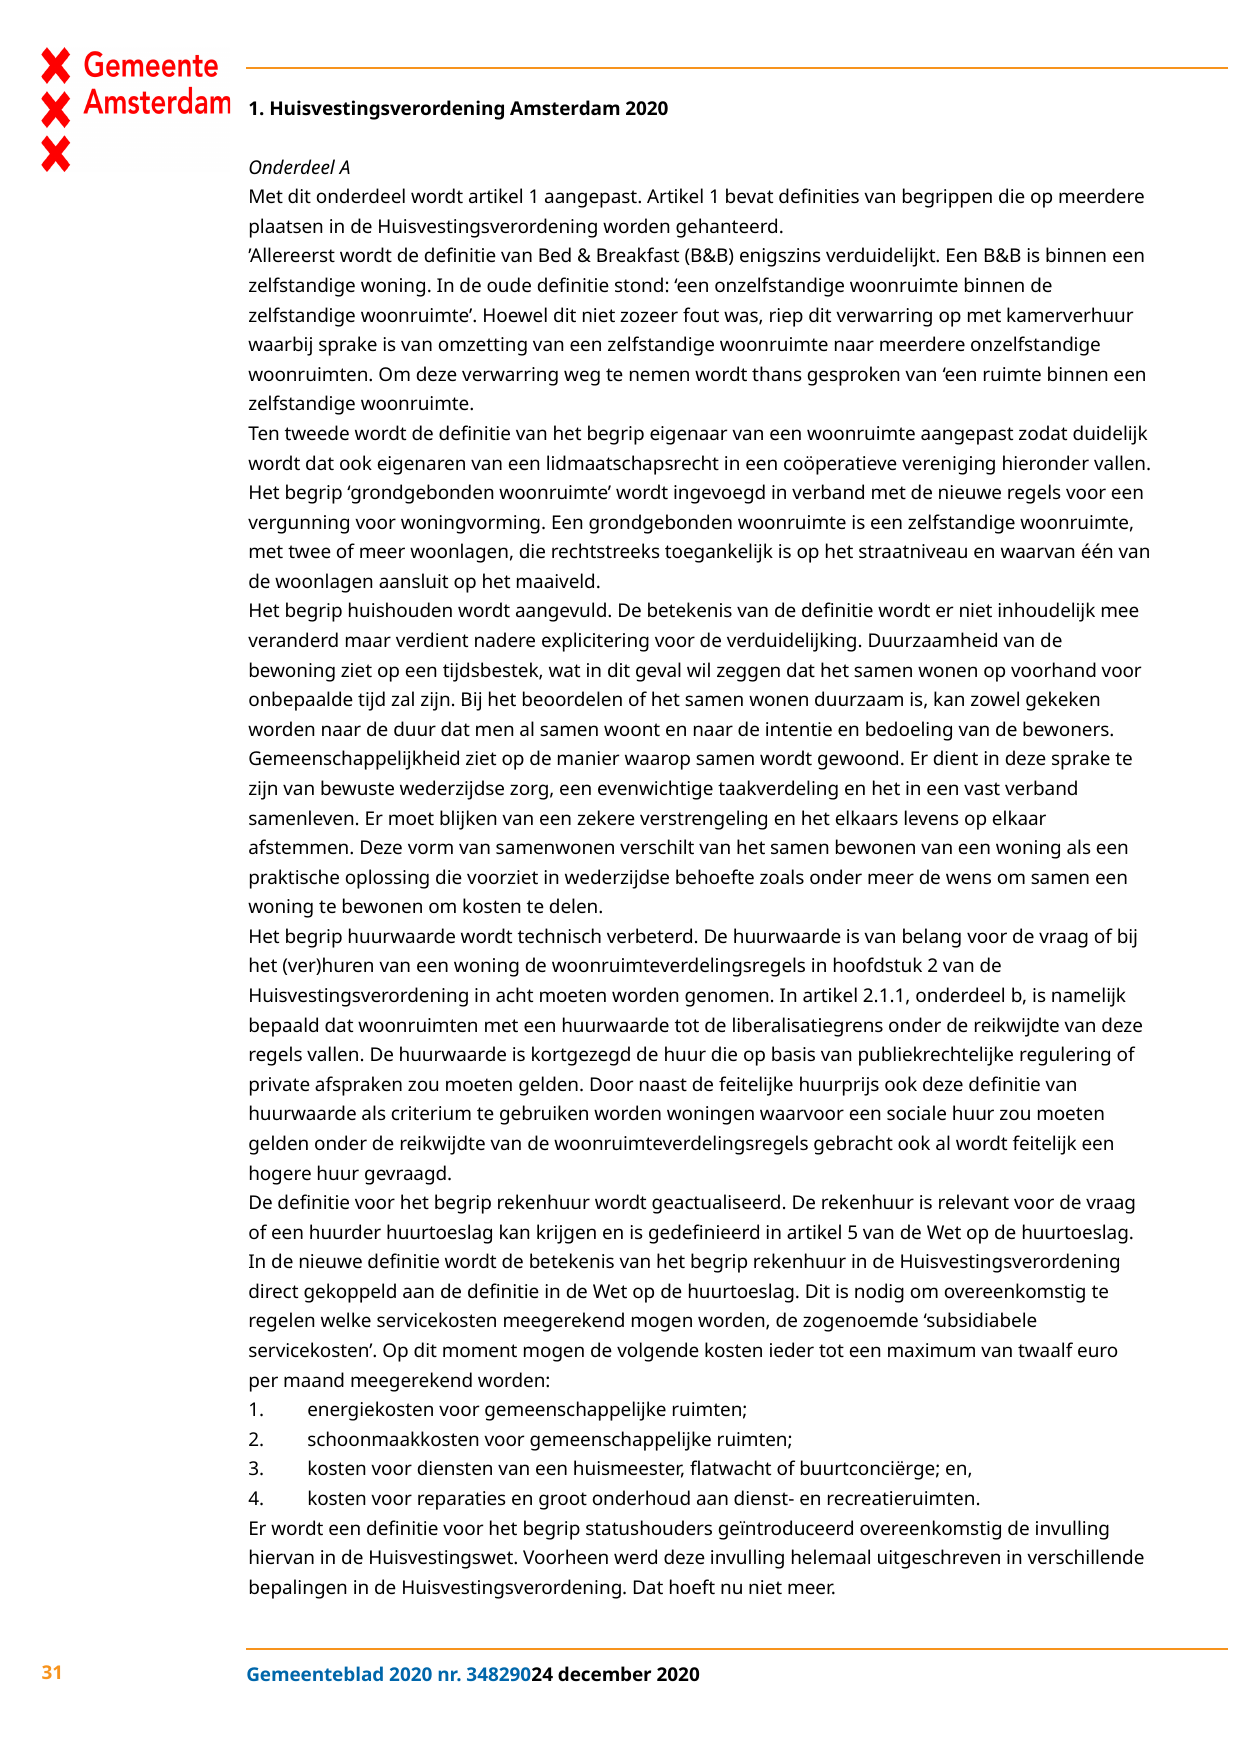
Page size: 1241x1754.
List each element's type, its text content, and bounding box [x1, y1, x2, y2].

text 1. Huisvestingsverordening Amsterdam 2020 [248, 95, 1152, 121]
text Het begrip huishouden wordt aangevuld. De betekenis van de definitie wordt er niet inhoudelijk mee veranderd maar verdient nadere explicitering voor de verduidelijking. Duurzaamheid van de bewoning ziet op een tijdsbestek, wat in dit geval wil zeggen dat het samen wonen op voorhand voor onbepaalde tijd zal zijn. Bij het beoordelen of het samen wonen duurzaam is, kan zowel gekeken worden naar de duur dat men al samen woont en naar de intentie en bedoeling van de bewoners. Gemeenschappelijkheid ziet op de manier waarop samen wordt gewoond. Er dient in deze sprake te zijn van bewuste wederzijdse zorg, een evenwichtige taakverdeling en het in een vast verband samenleven. Er moet blijken van een zekere verstrengeling en het elkaars levens op elkaar afstemmen. Deze vorm van samenwonen verschilt van het samen bewonen van een woning als een praktische oplossing die voorziet in wederzijdse behoefte zoals onder meer de wens om samen een woning te bewonen om kosten te delen. [248, 598, 1152, 919]
picture [41, 47, 231, 172]
list energiekosten voor gemeenschappelijke ruimten; [248, 1396, 1152, 1422]
text Onderdeel A [248, 154, 1152, 180]
text Het begrip ‘grondgebonden woonruimte’ wordt ingevoegd in verband met de nieuwe regels voor een vergunning voor woningvorming. Een grondgebonden woonruimte is een zelfstandige woonruimte, met twee of meer woonlagen, die rechtstreeks toegankelijk is op het straatniveau en waarvan één van de woonlagen aansluit op het maaiveld. [248, 479, 1152, 594]
text Ten tweede wordt de definitie van het begrip eigenaar van een woonruimte aangepast zodat duidelijk wordt dat ook eigenaren van een lidmaatschapsrecht in een coöperatieve vereniging hieronder vallen. [248, 420, 1152, 476]
text Er wordt een definitie voor het begrip statushouders geïntroduceerd overeenkomstig de invulling hiervan in de Huisvestingswet. Voorheen werd deze invulling helemaal uitgeschreven in verschillende bepalingen in de Huisvestingsverordening. Dat hoeft nu niet meer. [248, 1515, 1152, 1600]
list schoonmaakkosten voor gemeenschappelijke ruimten; [248, 1426, 1152, 1452]
list kosten voor diensten van een huismeester, flatwacht of buurtconciërge; en, [248, 1456, 1152, 1481]
text ’Allereerst wordt de definitie van Bed & Breakfast (B&B) enigszins verduidelijkt. Een B&B is binnen een zelfstandige woning. In de oude definitie stond: ‘een onzelfstandige woonruimte binnen de zelfstandige woonruimte’. Hoewel dit niet zozeer fout was, riep dit verwarring op met kamerverhuur waarbij sprake is van omzetting van een zelfstandige woonruimte naar meerdere onzelfstandige woonruimten. Om deze verwarring weg te nemen wordt thans gesproken van ‘een ruimte binnen een zelfstandige woonruimte. [248, 243, 1152, 416]
text Het begrip huurwaarde wordt technisch verbeterd. De huurwaarde is van belang voor de vraag of bij het (ver)huren van een woning de woonruimteverdelingsregels in hoofdstuk 2 van de Huisvestingsverordening in acht moeten worden genomen. In artikel 2.1.1, onderdeel b, is namelijk bepaald dat woonruimten met een huurwaarde tot de liberalisatiegrens onder de reikwijdte van deze regels vallen. De huurwaarde is kortgezegd de huur die op basis van publiekrechtelijke regulering of private afspraken zou moeten gelden. Door naast de feitelijke huurprijs ook deze definitie van huurwaarde als criterium te gebruiken worden woningen waarvoor een sociale huur zou moeten gelden onder de reikwijdte van de woonruimteverdelingsregels gebracht ook al wordt feitelijk een hogere huur gevraagd. [248, 923, 1152, 1186]
list kosten voor reparaties en groot onderhoud aan dienst- en recreatieruimten. [248, 1485, 1152, 1511]
text De definitie voor het begrip rekenhuur wordt geactualiseerd. De rekenhuur is relevant voor de vraag of een huurder huurtoeslag kan krijgen en is gedefinieerd in artikel 5 van de Wet op de huurtoeslag. In de nieuwe definitie wordt de betekenis van het begrip rekenhuur in de Huisvestingsverordening direct gekoppeld aan de definitie in de Wet op de huurtoeslag. Dit is nodig om overeenkomstig te regelen welke servicekosten meegerekend mogen worden, de zogenoemde ‘subsidiabele servicekosten’. Op dit moment mogen de volgende kosten ieder tot een maximum van twaalf euro per maand meegerekend worden: [248, 1189, 1152, 1393]
text Met dit onderdeel wordt artikel 1 aangepast. Artikel 1 bevat definities van begrippen die op meerdere plaatsen in de Huisvestingsverordening worden gehanteerd. [248, 183, 1152, 239]
